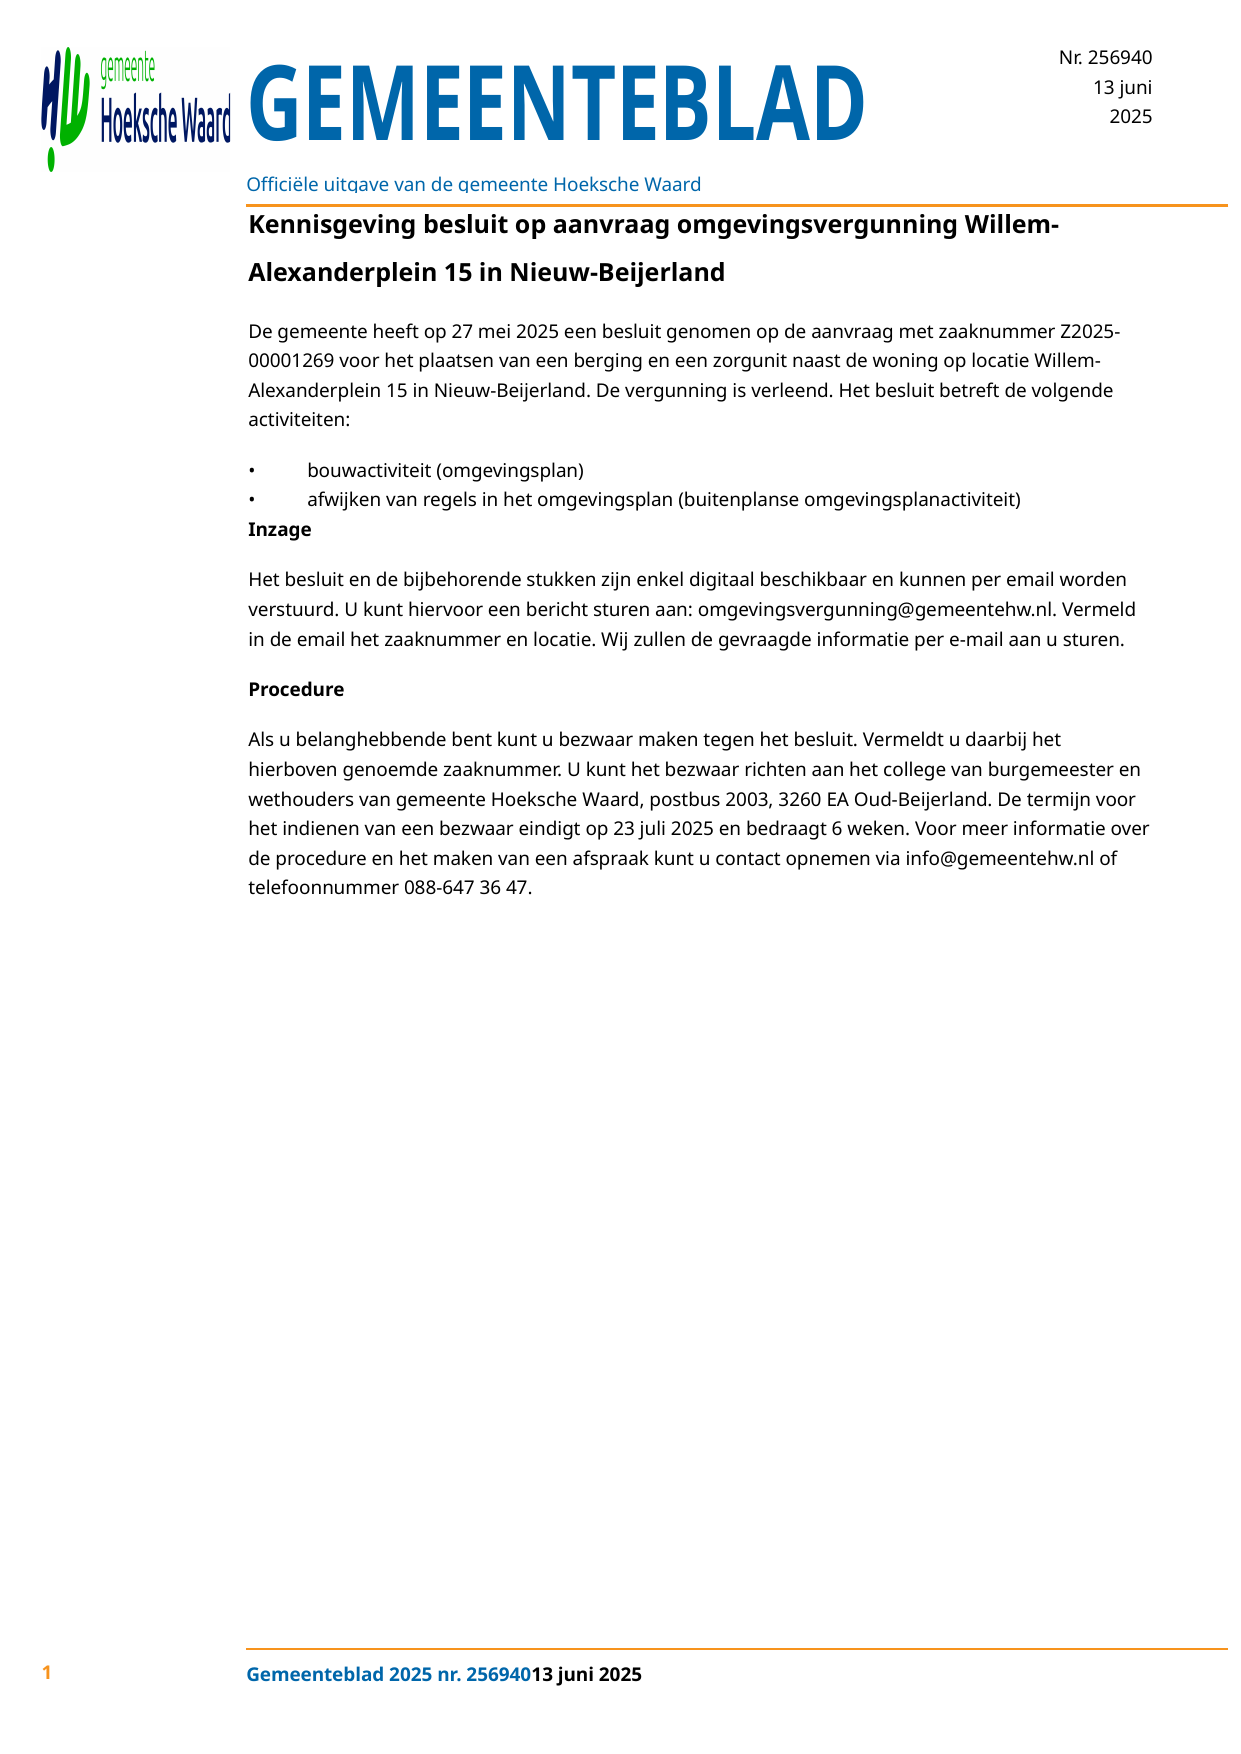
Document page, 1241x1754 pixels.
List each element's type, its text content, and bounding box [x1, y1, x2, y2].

text Procedure [248, 676, 1152, 702]
text Het besluit en de bijbehorende stukken zijn enkel digitaal beschikbaar en kunnen per email worden verstuurd. U kunt hiervoor een bericht sturen aan: omgevingsvergunning@gemeentehw.nl. Vermeld in de email het zaaknummer en locatie. Wij zullen de gevraagde informatie per e-mail aan u sturen. [248, 567, 1152, 652]
text Inzage [248, 516, 1152, 542]
list afwijken van regels in het omgevingsplan (buitenplanse omgevingsplanactiviteit) [248, 487, 1152, 512]
list bouwactiviteit (omgevingsplan) [248, 457, 1152, 483]
text Kennisgeving besluit op aanvraag omgevingsvergunning Willem-Alexanderplein 15 in Nieuw-Beijerland [248, 207, 1152, 288]
text De gemeente heeft op 27 mei 2025 een besluit genomen op de aanvraag met zaaknummer Z2025-00001269 voor het plaatsen van een berging en een zorgunit naast de woning op locatie Willem-Alexanderplein 15 in Nieuw-Beijerland. De vergunning is verleend. Het besluit betreft de volgende activiteiten: [248, 318, 1152, 432]
picture [41, 47, 231, 172]
text Als u belanghebbende bent kunt u bezwaar maken tegen het besluit. Vermeldt u daarbij het hierboven genoemde zaaknummer. U kunt het bezwaar richten aan het college van burgemeester en wethouders van gemeente Hoeksche Waard, postbus 2003, 3260 EA Oud-Beijerland. De termijn voor het indienen van een bezwaar eindigt op 23 juli 2025 en bedraagt 6 weken. Voor meer informatie over de procedure en het maken van een afspraak kunt u contact opnemen via info@gemeentehw.nl of telefoonnummer 088-647 36 47. [248, 727, 1152, 900]
